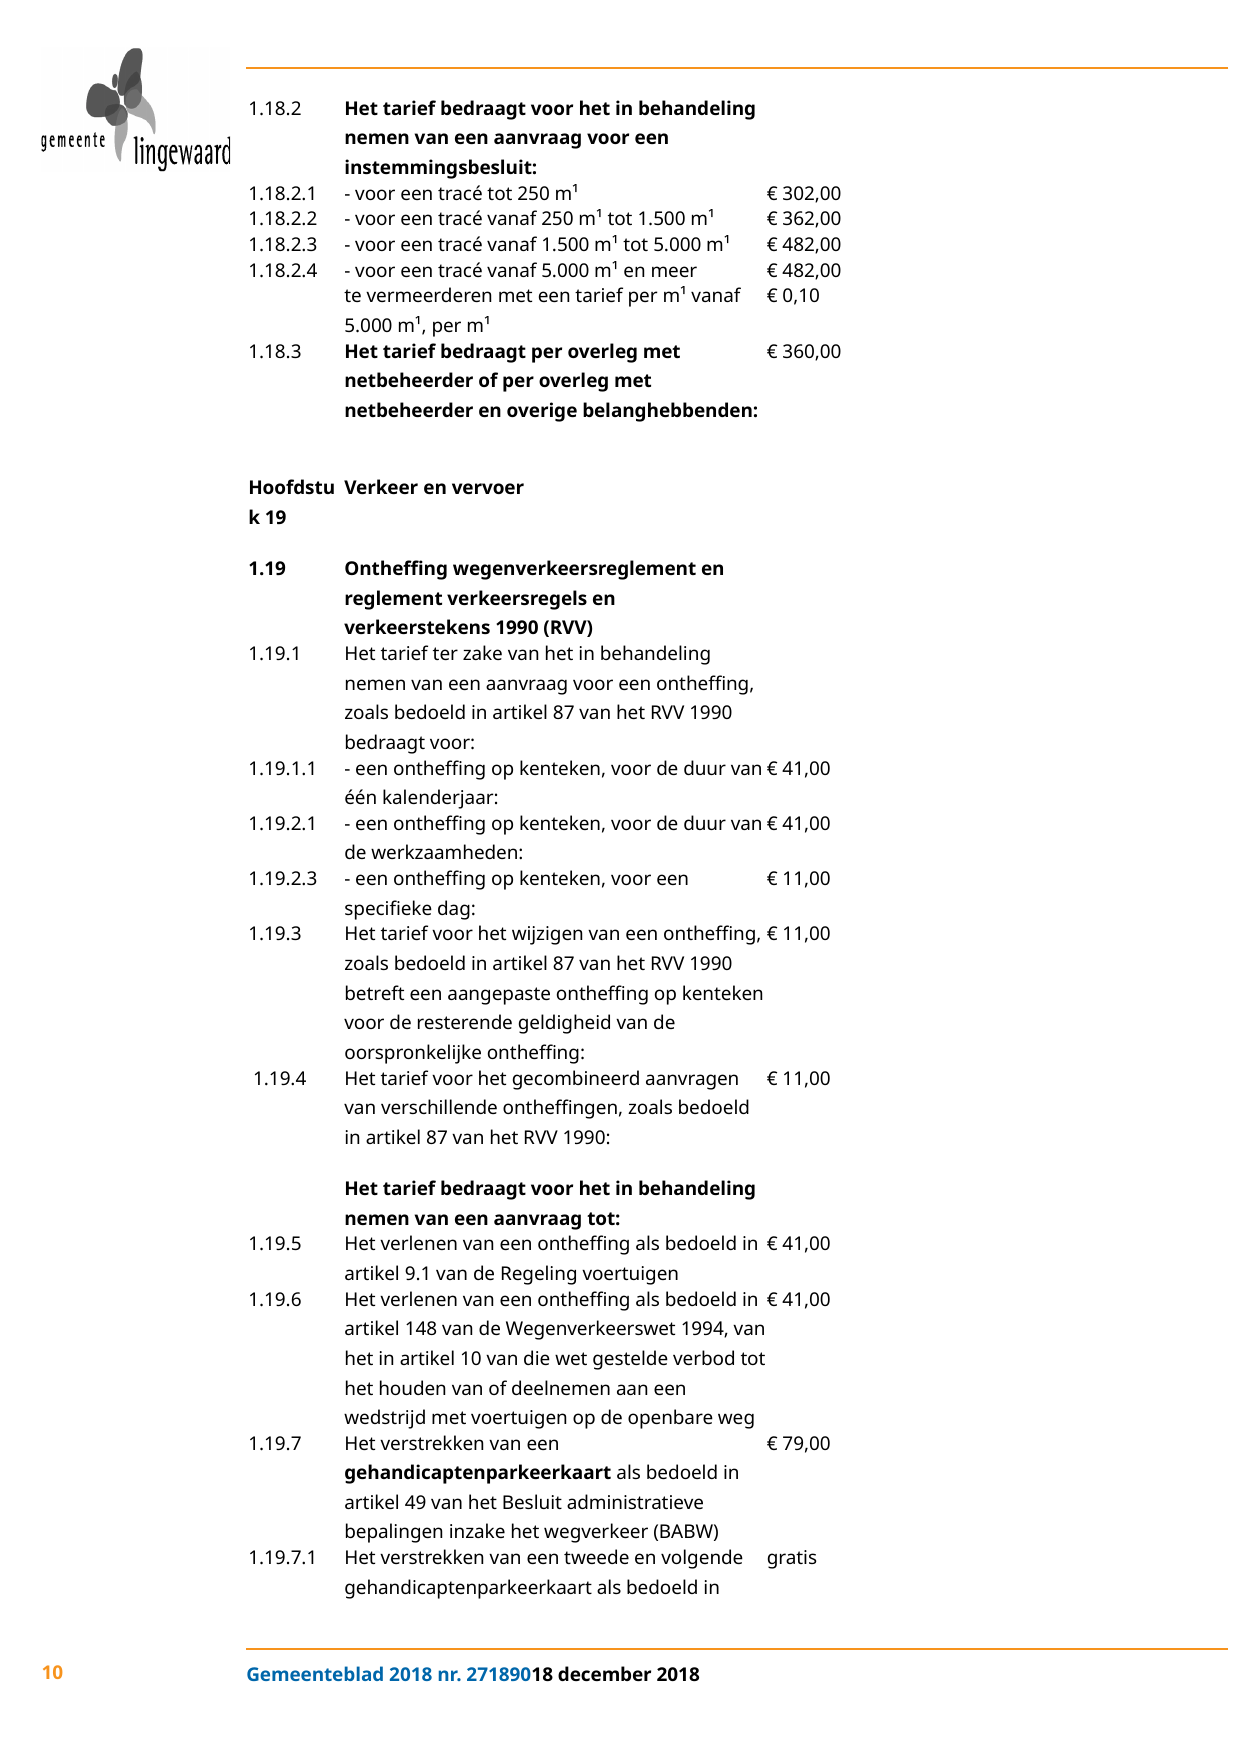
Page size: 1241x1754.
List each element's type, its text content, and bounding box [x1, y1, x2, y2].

table_cell [248, 449, 344, 474]
table_cell 1.18.3 [248, 338, 344, 423]
table_cell [959, 865, 1055, 921]
table_cell 1.18.2.3 [248, 231, 344, 257]
table_cell [767, 423, 959, 448]
table_cell - voor een tracé vanaf 1.500 m¹ tot 5.000 m¹ [344, 231, 767, 257]
table_cell [344, 530, 767, 555]
table_cell [344, 1150, 767, 1175]
table_cell [959, 474, 1055, 529]
table_cell € 482,00 [767, 257, 959, 283]
table_cell 1.19.3 [248, 921, 344, 1065]
table_cell [344, 449, 767, 474]
table_cell € 482,00 [767, 231, 959, 257]
table_cell [959, 640, 1055, 755]
table_cell [959, 1286, 1055, 1430]
table_cell [959, 231, 1055, 257]
table_cell [959, 810, 1055, 865]
table_cell Ontheffing wegenverkeersreglement en reglement verkeersregels en verkeerstekens 1990 (RVV) [344, 555, 767, 640]
table_cell [959, 1175, 1055, 1231]
table_cell [959, 1231, 1055, 1286]
table_cell 1.19.2.3 [248, 865, 344, 921]
table_cell [959, 423, 1055, 448]
table_cell € 41,00 [767, 1286, 959, 1430]
table_cell € 41,00 [767, 755, 959, 810]
table_cell - een ontheffing op kenteken, voor een specifieke dag: [344, 865, 767, 921]
table_cell [959, 338, 1055, 423]
table_cell [959, 257, 1055, 283]
table_cell 1.19.2.1 [248, 810, 344, 865]
table_cell Het tarief bedraagt voor het in behandeling nemen van een aanvraag tot: [344, 1175, 767, 1231]
table_cell [767, 95, 959, 180]
table_cell 1.19.7.1 [248, 1545, 344, 1600]
table_cell [248, 530, 344, 555]
table_cell [959, 449, 1055, 474]
table_cell - voor een tracé vanaf 5.000 m¹ en meer [344, 257, 767, 283]
table_cell Het tarief bedraagt voor het in behandeling nemen van een aanvraag voor een instemmingsbesluit: [344, 95, 767, 180]
table_cell [767, 1150, 959, 1175]
table_cell [767, 555, 959, 640]
table_cell [959, 755, 1055, 810]
table_cell gratis [767, 1545, 959, 1600]
table_cell [959, 205, 1055, 231]
table_cell - een ontheffing op kenteken, voor de duur van de werkzaamheden: [344, 810, 767, 865]
table_cell € 41,00 [767, 1231, 959, 1286]
table_cell 1.19.4 [248, 1065, 344, 1149]
table_cell [767, 640, 959, 755]
table_cell Het verlenen van een ontheffing als bedoeld in artikel 9.1 van de Regeling voertuigen [344, 1231, 767, 1286]
table_cell Het tarief bedraagt per overleg met netbeheerder of per overleg met netbeheerder en overige belanghebbenden: [344, 338, 767, 423]
picture [41, 47, 231, 172]
table_cell [959, 1065, 1055, 1149]
table_cell € 362,00 [767, 205, 959, 231]
table_cell [248, 1175, 344, 1231]
table_cell [959, 95, 1055, 180]
table_cell € 11,00 [767, 1065, 959, 1149]
table_cell Het tarief voor het gecombineerd aanvragen van verschillende ontheffingen, zoals bedoeld in artikel 87 van het RVV 1990: [344, 1065, 767, 1149]
table_cell [767, 449, 959, 474]
table_cell [767, 474, 959, 529]
table_cell € 11,00 [767, 865, 959, 921]
table_cell [959, 1430, 1055, 1544]
table_cell [959, 921, 1055, 1065]
table_cell 1.19.1 [248, 640, 344, 755]
table_cell [344, 423, 767, 448]
table_cell 1.18.2.2 [248, 205, 344, 231]
table_cell - voor een tracé vanaf 250 m¹ tot 1.500 m¹ [344, 205, 767, 231]
table_cell [959, 530, 1055, 555]
table_cell - voor een tracé tot 250 m¹ [344, 180, 767, 205]
table_cell - een ontheffing op kenteken, voor de duur van één kalenderjaar: [344, 755, 767, 810]
table_cell € 79,00 [767, 1430, 959, 1544]
table_cell 1.19.1.1 [248, 755, 344, 810]
table_cell [959, 180, 1055, 205]
table_cell € 360,00 [767, 338, 959, 423]
table_cell 1.18.2.4 [248, 257, 344, 283]
table_cell [959, 283, 1055, 338]
table_cell te vermeerderen met een tarief per m¹ vanaf 5.000 m¹, per m¹ [344, 283, 767, 338]
table_cell Het verlenen van een ontheffing als bedoeld in artikel 148 van de Wegenverkeerswet 1994, van het in artikel 10 van die wet gestelde verbod tot het houden van of deelnemen aan een wedstrijd met voertuigen op de openbare weg [344, 1286, 767, 1430]
table_cell Het verstrekken van een tweede en volgende gehandicaptenparkeerkaart als bedoeld in [344, 1545, 767, 1600]
table_cell [959, 1150, 1055, 1175]
table_cell 1.18.2 [248, 95, 344, 180]
table_cell Het verstrekken van een gehandicaptenparkeerkaart als bedoeld in artikel 49 van het Besluit administratieve bepalingen inzake het wegverkeer (BABW) [344, 1430, 767, 1544]
table_cell 1.18.2.1 [248, 180, 344, 205]
table_cell € 302,00 [767, 180, 959, 205]
table_cell [248, 283, 344, 338]
table_cell [959, 1545, 1055, 1600]
table_cell [248, 1150, 344, 1175]
table_cell Het tarief voor het wijzigen van een ontheffing, zoals bedoeld in artikel 87 van het RVV 1990 betreft een aangepaste ontheffing op kenteken voor de resterende geldigheid van de oorspronkelijke ontheffing: [344, 921, 767, 1065]
table_cell Verkeer en vervoer [344, 474, 767, 529]
table_cell [959, 555, 1055, 640]
table_cell 1.19 [248, 555, 344, 640]
table_cell € 41,00 [767, 810, 959, 865]
table_cell [767, 1175, 959, 1231]
table_cell 1.19.7 [248, 1430, 344, 1544]
table_cell € 0,10 [767, 283, 959, 338]
table_cell 1.19.6 [248, 1286, 344, 1430]
table_cell Het tarief ter zake van het in behandeling nemen van een aanvraag voor een ontheffing, zoals bedoeld in artikel 87 van het RVV 1990 bedraagt voor: [344, 640, 767, 755]
table_cell € 11,00 [767, 921, 959, 1065]
table_cell [767, 530, 959, 555]
table_cell Hoofdstuk 19 [248, 474, 344, 529]
table_cell [248, 423, 344, 448]
table_cell 1.19.5 [248, 1231, 344, 1286]
